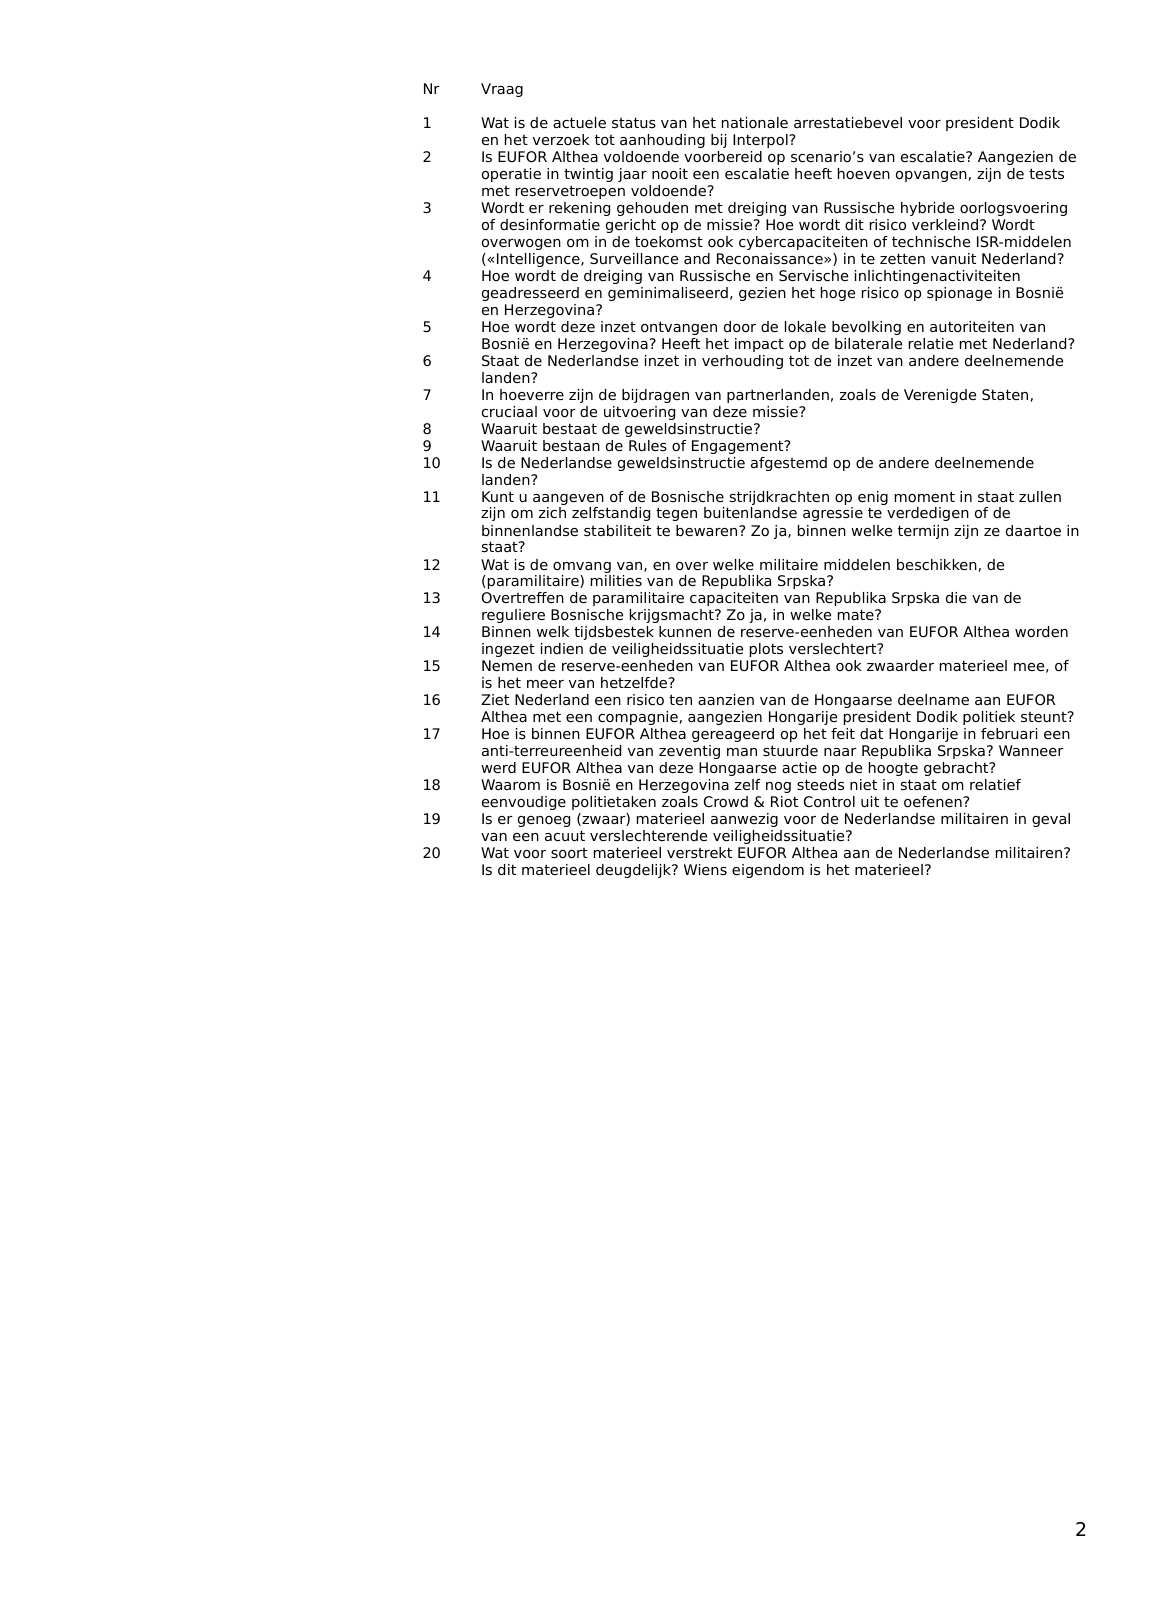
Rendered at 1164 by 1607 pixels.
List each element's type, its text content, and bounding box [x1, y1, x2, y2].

table_cell 2 [422, 149, 475, 200]
table_cell 13 [422, 590, 475, 624]
table_cell 11 [422, 489, 475, 556]
table_cell Staat de Nederlandse inzet in verhouding tot de inzet van andere deelnemende landen? [475, 353, 1087, 387]
table_cell Overtreffen de paramilitaire capaciteiten van Republika Srpska die van de reguliere Bosnische krijgsmacht? Zo ja, in welke mate? [475, 590, 1087, 624]
table_cell Wordt er rekening gehouden met dreiging van Russische hybride oorlogsvoering of desinformatie gericht op de missie? Hoe wordt dit risico verkleind? Wordt overwogen om in de toekomst ook cybercapaciteiten of technische ISR-middelen («Intelligence, Surveillance and Reconaissance») in te zetten vanuit Nederland? [475, 200, 1087, 268]
table_cell 15 [422, 658, 475, 692]
table_cell 1 [422, 115, 475, 149]
table_cell Wat voor soort materieel verstrekt EUFOR Althea aan de Nederlandse militairen? Is dit materieel deugdelijk? Wiens eigendom is het materieel? [475, 845, 1087, 879]
table_cell 18 [422, 777, 475, 811]
table_cell Nemen de reserve-eenheden van EUFOR Althea ook zwaarder materieel mee, of is het meer van hetzelfde? [475, 658, 1087, 692]
table_cell 5 [422, 319, 475, 353]
table_cell [422, 98, 475, 115]
table_cell Waaruit bestaan de Rules of Engagement? [475, 438, 1087, 454]
table_cell 20 [422, 845, 475, 879]
table_cell 8 [422, 421, 475, 437]
table_cell Kunt u aangeven of de Bosnische strijdkrachten op enig moment in staat zullen zijn om zich zelfstandig tegen buitenlandse agressie te verdedigen of de binnenlandse stabiliteit te bewaren? Zo ja, binnen welke termijn zijn ze daartoe in staat? [475, 489, 1087, 556]
table_cell Hoe wordt deze inzet ontvangen door de lokale bevolking en autoriteiten van Bosnië en Herzegovina? Heeft het impact op de bilaterale relatie met Nederland? [475, 319, 1087, 353]
table_cell Hoe wordt de dreiging van Russische en Servische inlichtingenactiviteiten geadresseerd en geminimaliseerd, gezien het hoge risico op spionage in Bosnië en Herzegovina? [475, 268, 1087, 319]
table_cell Hoe is binnen EUFOR Althea gereageerd op het feit dat Hongarije in februari een anti-terreureenheid van zeventig man stuurde naar Republika Srpska? Wanneer werd EUFOR Althea van deze Hongaarse actie op de hoogte gebracht? [475, 726, 1087, 777]
table_cell In hoeverre zijn de bijdragen van partnerlanden, zoals de Verenigde Staten, cruciaal voor de uitvoering van deze missie? [475, 387, 1087, 421]
table_header Vraag [475, 81, 1087, 98]
table_cell Is de Nederlandse geweldsinstructie afgestemd op de andere deelnemende landen? [475, 455, 1087, 488]
table_cell [475, 98, 1087, 115]
table_cell Wat is de omvang van, en over welke militaire middelen beschikken, de (paramilitaire) milities van de Republika Srpska? [475, 556, 1087, 590]
table_cell 19 [422, 811, 475, 845]
table_cell Wat is de actuele status van het nationale arrestatiebevel voor president Dodik en het verzoek tot aanhouding bij Interpol? [475, 115, 1087, 149]
table_header Nr [422, 81, 475, 98]
table_cell Is EUFOR Althea voldoende voorbereid op scenario’s van escalatie? Aangezien de operatie in twintig jaar nooit een escalatie heeft hoeven opvangen, zijn de tests met reservetroepen voldoende? [475, 149, 1087, 200]
table_cell 4 [422, 268, 475, 319]
table_cell 9 [422, 438, 475, 454]
table_cell Is er genoeg (zwaar) materieel aanwezig voor de Nederlandse militairen in geval van een acuut verslechterende veiligheidssituatie? [475, 811, 1087, 845]
table_cell 16 [422, 692, 475, 726]
table_cell 12 [422, 556, 475, 590]
table_cell Binnen welk tijdsbestek kunnen de reserve-eenheden van EUFOR Althea worden ingezet indien de veiligheidssituatie plots verslechtert? [475, 624, 1087, 658]
table_cell 14 [422, 624, 475, 658]
table_cell 6 [422, 353, 475, 387]
table_cell Waarom is Bosnië en Herzegovina zelf nog steeds niet in staat om relatief eenvoudige politietaken zoals Crowd & Riot Control uit te oefenen? [475, 777, 1087, 811]
table_cell 10 [422, 455, 475, 488]
table_cell 3 [422, 200, 475, 268]
table_cell Waaruit bestaat de geweldsinstructie? [475, 421, 1087, 437]
table_cell 17 [422, 726, 475, 777]
table_cell 7 [422, 387, 475, 421]
table_cell Ziet Nederland een risico ten aanzien van de Hongaarse deelname aan EUFOR Althea met een compagnie, aangezien Hongarije president Dodik politiek steunt? [475, 692, 1087, 726]
